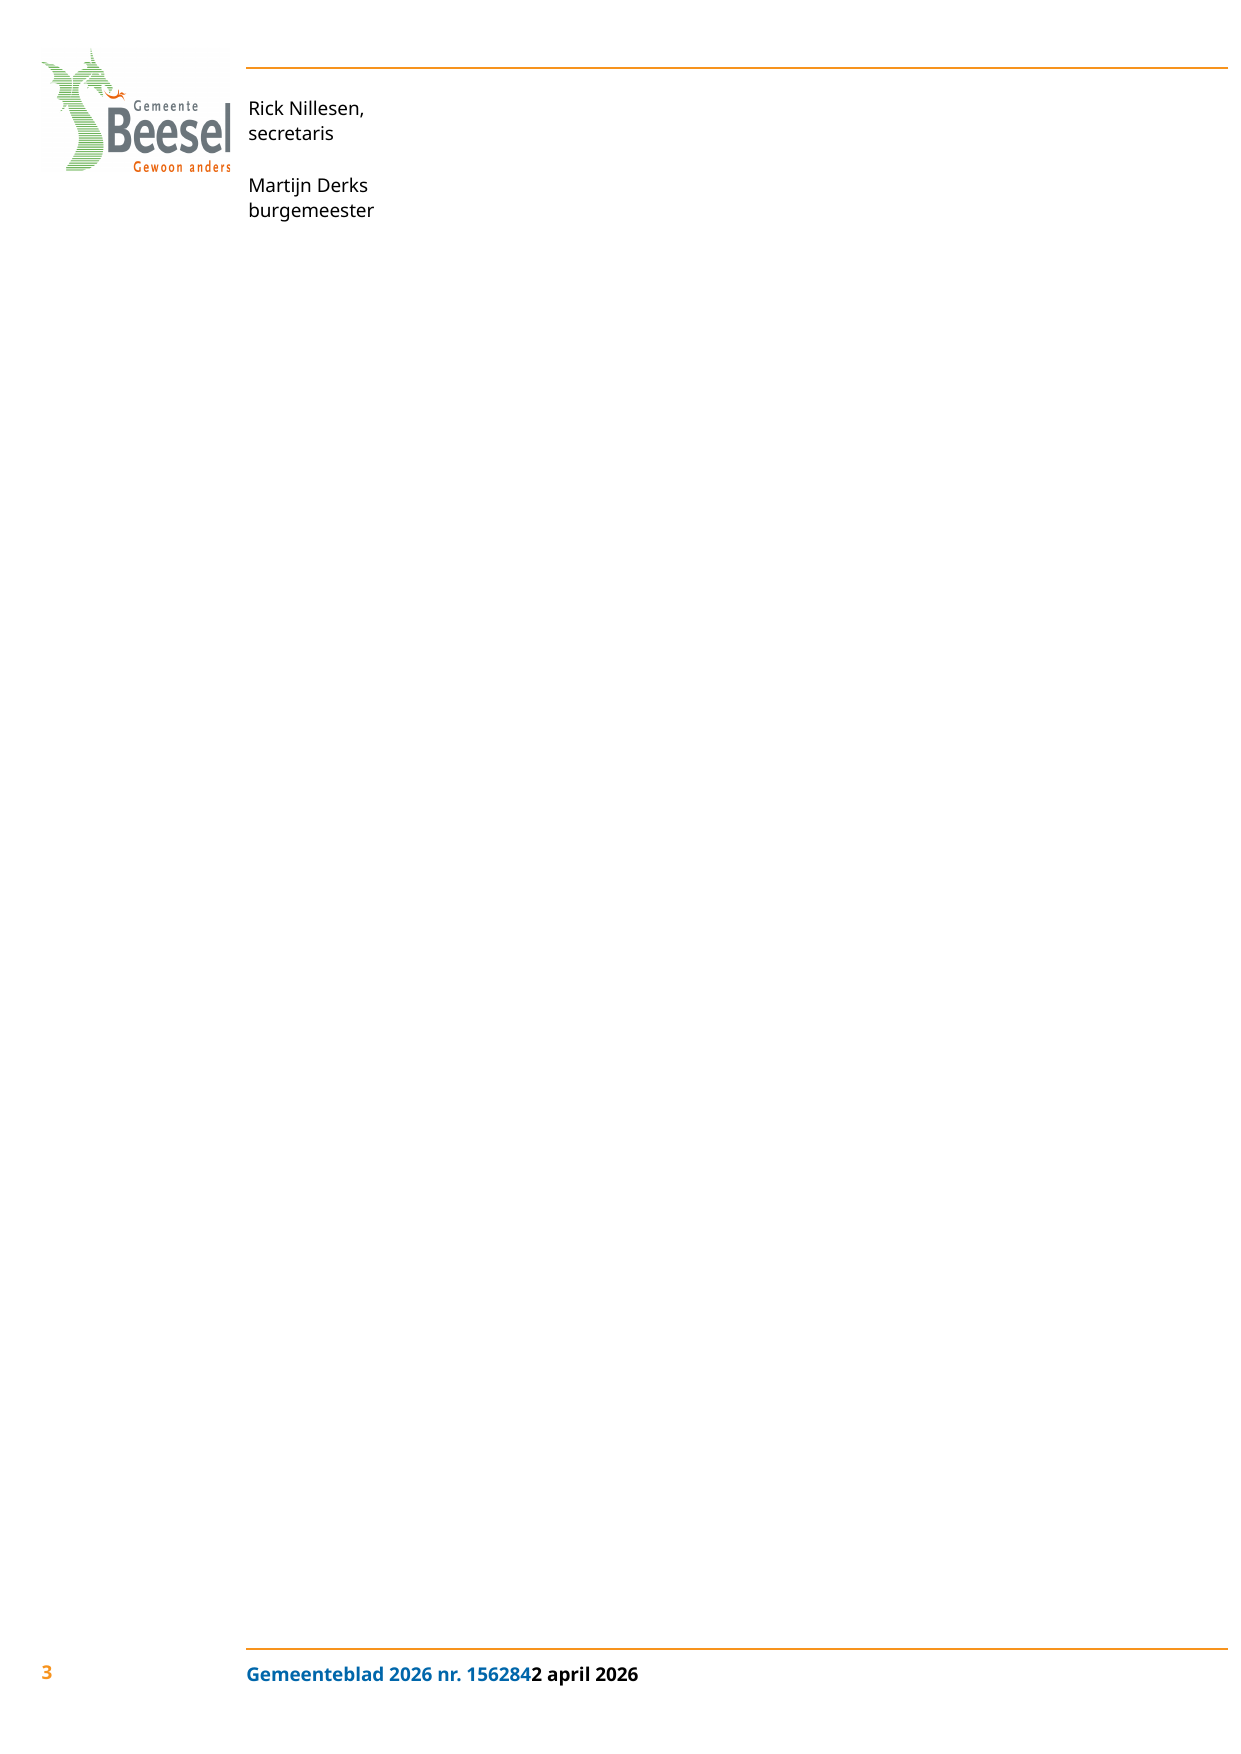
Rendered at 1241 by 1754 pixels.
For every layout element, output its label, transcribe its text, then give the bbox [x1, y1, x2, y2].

text burgemeester [248, 198, 1152, 223]
picture [41, 47, 231, 172]
text Rick Nillesen, [248, 95, 1152, 121]
text Martijn Derks [248, 172, 1152, 198]
text secretaris [248, 121, 1152, 146]
